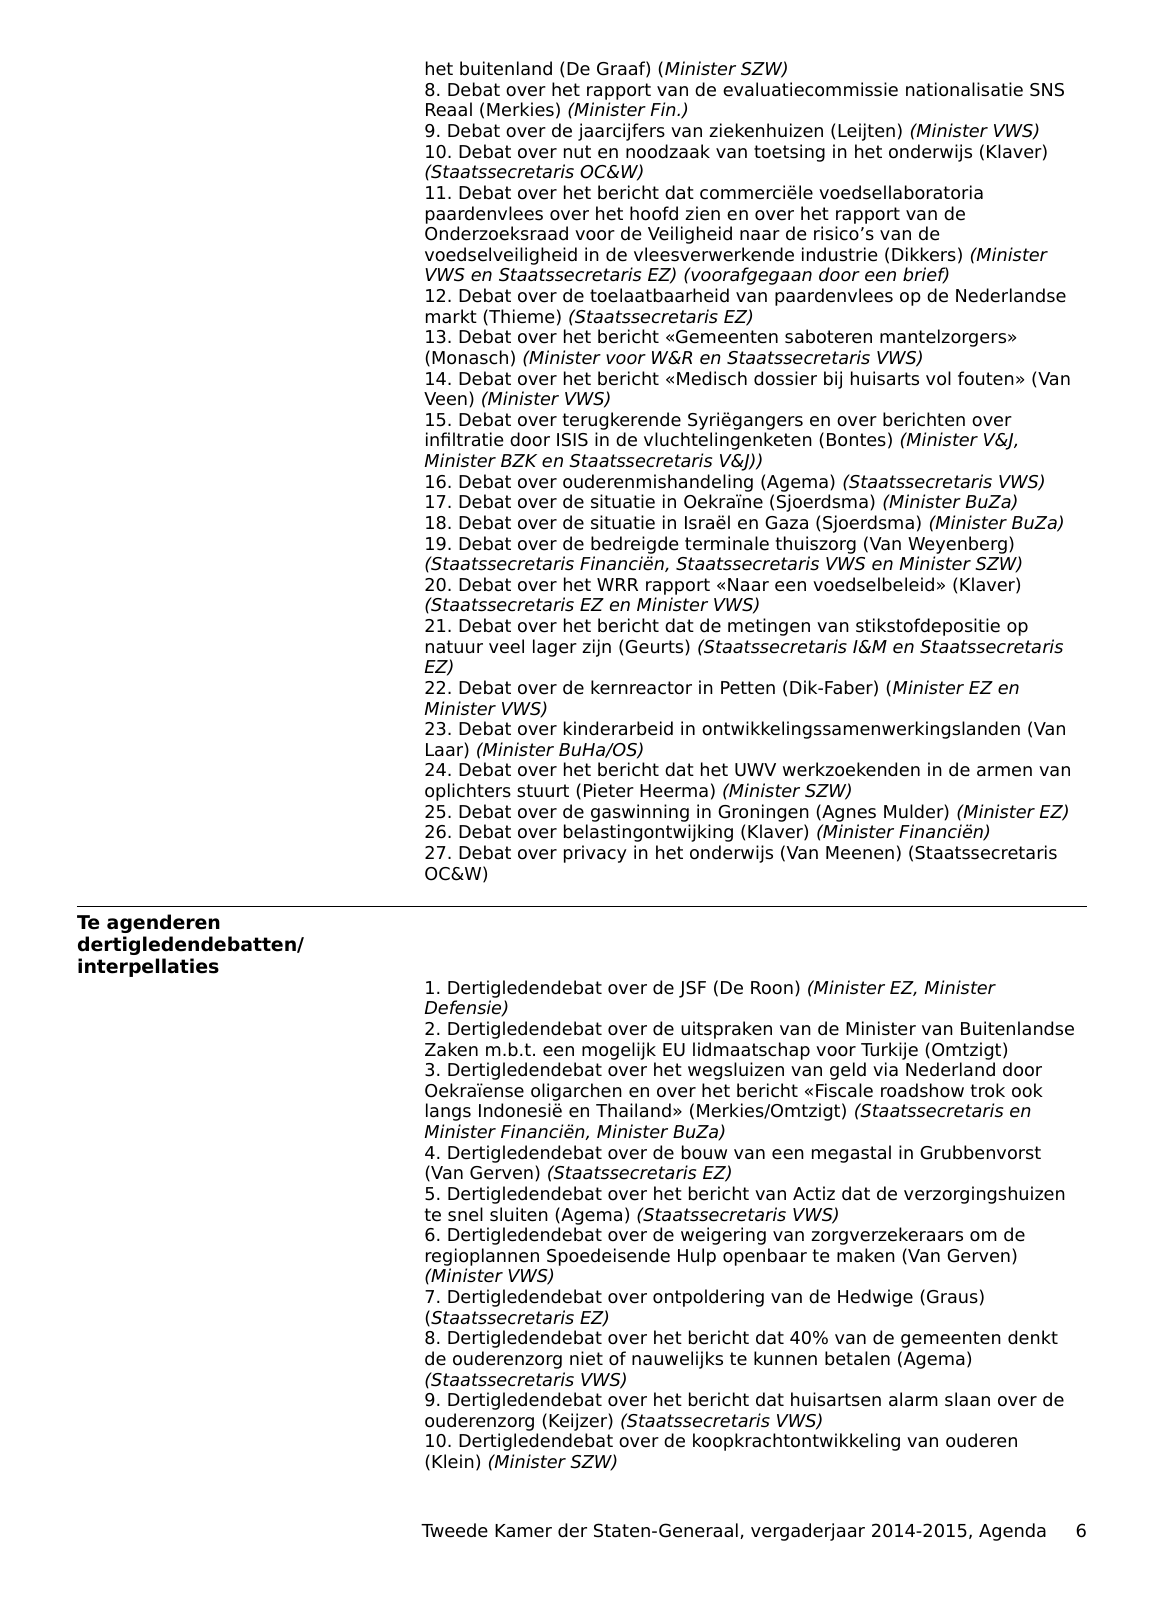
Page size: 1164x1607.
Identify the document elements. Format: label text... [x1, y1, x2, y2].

table_cell [401, 719, 418, 760]
table_cell [401, 1060, 418, 1143]
table_cell [77, 59, 401, 80]
table_cell [401, 472, 418, 492]
table_cell 9. Debat over de jaarcijfers van ziekenhuizen (Leijten) (Minister VWS) [418, 121, 1087, 142]
table_cell 11. Debat over het bericht dat commerciële voedsellaboratoria paardenvlees over het hoofd zien en over het rapport van de Onderzoeksraad voor de Veiligheid naar de risico’s van de voedselveiligheid in de vleesverwerkende industrie (Dikkers) (Minister VWS en Staatssecretaris EZ) (voorafgegaan door een brief) [418, 183, 1087, 286]
table_cell [77, 183, 401, 286]
table_cell [401, 513, 418, 533]
table_cell [401, 760, 418, 802]
table_cell 3. Dertigledendebat over het wegsluizen van geld via Nederland door Oekraïense oligarchen en over het bericht «Fiscale roadshow trok ook langs Indonesië en Thailand» (Merkies/Omtzigt) (Staatssecretaris en Minister Financiën, Minister BuZa) [418, 1060, 1087, 1143]
table_cell [401, 534, 418, 575]
table_cell [77, 80, 401, 121]
table_cell het buitenland (De Graaf) (Minister SZW) [418, 59, 1087, 80]
table_cell [401, 369, 418, 410]
table_cell [77, 121, 401, 142]
table_cell [77, 492, 401, 513]
table_cell [77, 1143, 401, 1184]
table_cell [77, 575, 401, 616]
table_cell [401, 183, 418, 286]
table_cell 8. Dertigledendebat over het bericht dat 40% van de gemeenten denkt de ouderenzorg niet of nauwelijks te kunnen betalen (Agema) (Staatssecretaris VWS) [418, 1328, 1087, 1390]
table_cell [401, 327, 418, 368]
table_cell [77, 678, 401, 719]
table_cell [77, 369, 401, 410]
table_cell [401, 822, 418, 843]
table_cell 8. Debat over het rapport van de evaluatiecommissie nationalisatie SNS Reaal (Merkies) (Minister Fin.) [418, 80, 1087, 121]
table_cell 24. Debat over het bericht dat het UWV werkzoekenden in de armen van oplichters stuurt (Pieter Heerma) (Minister SZW) [418, 760, 1087, 802]
table_cell [401, 843, 418, 884]
table_cell [401, 286, 418, 327]
table_cell [77, 142, 401, 183]
table_header [418, 907, 1087, 978]
table_cell [77, 1184, 401, 1225]
table_cell [77, 513, 401, 533]
table_cell [401, 1390, 418, 1431]
table_cell [401, 59, 418, 80]
table_cell [401, 1287, 418, 1328]
table_cell 19. Debat over de bedreigde terminale thuiszorg (Van Weyenberg) (Staatssecretaris Financiën, Staatssecretaris VWS en Minister SZW) [418, 534, 1087, 575]
table_cell 17. Debat over de situatie in Oekraïne (Sjoerdsma) (Minister BuZa) [418, 492, 1087, 513]
table_cell [77, 472, 401, 492]
table_cell 12. Debat over de toelaatbaarheid van paardenvlees op de Nederlandse markt (Thieme) (Staatssecretaris EZ) [418, 286, 1087, 327]
table_cell [401, 1431, 418, 1473]
table_cell [401, 616, 418, 678]
table_cell 26. Debat over belastingontwijking (Klaver) (Minister Financiën) [418, 822, 1087, 843]
table_cell 27. Debat over privacy in het onderwijs (Van Meenen) (Staatssecretaris OC&W) [418, 843, 1087, 884]
table_cell 25. Debat over de gaswinning in Groningen (Agnes Mulder) (Minister EZ) [418, 802, 1087, 822]
table_cell [77, 327, 401, 368]
table_cell 4. Dertigledendebat over de bouw van een megastal in Grubbenvorst (Van Gerven) (Staatssecretaris EZ) [418, 1143, 1087, 1184]
table_cell [401, 1143, 418, 1184]
table_cell [401, 1225, 418, 1287]
table_cell [77, 1287, 401, 1328]
table_cell [77, 410, 401, 472]
table_cell 6. Dertigledendebat over de weigering van zorgverzekeraars om de regioplannen Spoedeisende Hulp openbaar te maken (Van Gerven) (Minister VWS) [418, 1225, 1087, 1287]
table_cell 13. Debat over het bericht «Gemeenten saboteren mantelzorgers» (Monasch) (Minister voor W&R en Staatssecretaris VWS) [418, 327, 1087, 368]
table_cell [401, 1328, 418, 1390]
table_cell [77, 719, 401, 760]
table_cell [77, 978, 401, 1019]
table_cell [401, 575, 418, 616]
table_cell [77, 802, 401, 822]
table_cell [401, 1184, 418, 1225]
table_header Te agenderen dertigledendebatten/ interpellaties [77, 907, 401, 978]
table_cell 10. Dertigledendebat over de koopkrachtontwikkeling van ouderen (Klein) (Minister SZW) [418, 1431, 1087, 1473]
table_cell 5. Dertigledendebat over het bericht van Actiz dat de verzorgingshuizen te snel sluiten (Agema) (Staatssecretaris VWS) [418, 1184, 1087, 1225]
table_cell [77, 843, 401, 884]
table_cell [401, 978, 418, 1019]
table_cell 21. Debat over het bericht dat de metingen van stikstofdepositie op natuur veel lager zijn (Geurts) (Staatssecretaris I&M en Staatssecretaris EZ) [418, 616, 1087, 678]
table_cell 20. Debat over het WRR rapport «Naar een voedselbeleid» (Klaver) (Staatssecretaris EZ en Minister VWS) [418, 575, 1087, 616]
table_cell 9. Dertigledendebat over het bericht dat huisartsen alarm slaan over de ouderenzorg (Keijzer) (Staatssecretaris VWS) [418, 1390, 1087, 1431]
table_cell [401, 410, 418, 472]
table_cell [401, 492, 418, 513]
table_cell [401, 121, 418, 142]
table_cell 10. Debat over nut en noodzaak van toetsing in het onderwijs (Klaver) (Staatssecretaris OC&W) [418, 142, 1087, 183]
table_cell [77, 1328, 401, 1390]
table_cell [77, 616, 401, 678]
table_cell [77, 1225, 401, 1287]
table_cell [401, 678, 418, 719]
table_cell [401, 142, 418, 183]
table_cell [77, 1431, 401, 1473]
table_cell [401, 802, 418, 822]
table_cell 15. Debat over terugkerende Syriëgangers en over berichten over infiltratie door ISIS in de vluchtelingenketen (Bontes) (Minister V&J, Minister BZK en Staatssecretaris V&J)) [418, 410, 1087, 472]
table_cell [77, 1060, 401, 1143]
table_cell 1. Dertigledendebat over de JSF (De Roon) (Minister EZ, Minister Defensie) [418, 978, 1087, 1019]
table_header [401, 907, 418, 978]
table_cell [77, 822, 401, 843]
table_cell 7. Dertigledendebat over ontpoldering van de Hedwige (Graus) (Staatssecretaris EZ) [418, 1287, 1087, 1328]
table_cell [77, 760, 401, 802]
table_cell 2. Dertigledendebat over de uitspraken van de Minister van Buitenlandse Zaken m.b.t. een mogelijk EU lidmaatschap voor Turkije (Omtzigt) [418, 1019, 1087, 1060]
table_cell 22. Debat over de kernreactor in Petten (Dik-Faber) (Minister EZ en Minister VWS) [418, 678, 1087, 719]
table_cell [401, 1019, 418, 1060]
table_cell 16. Debat over ouderenmishandeling (Agema) (Staatssecretaris VWS) [418, 472, 1087, 492]
table_cell [77, 1019, 401, 1060]
table_cell [77, 534, 401, 575]
table_cell [77, 1390, 401, 1431]
table_cell [401, 80, 418, 121]
table_cell 18. Debat over de situatie in Israël en Gaza (Sjoerdsma) (Minister BuZa) [418, 513, 1087, 533]
table_cell [77, 286, 401, 327]
table_cell 23. Debat over kinderarbeid in ontwikkelingssamenwerkingslanden (Van Laar) (Minister BuHa/OS) [418, 719, 1087, 760]
table_cell 14. Debat over het bericht «Medisch dossier bij huisarts vol fouten» (Van Veen) (Minister VWS) [418, 369, 1087, 410]
